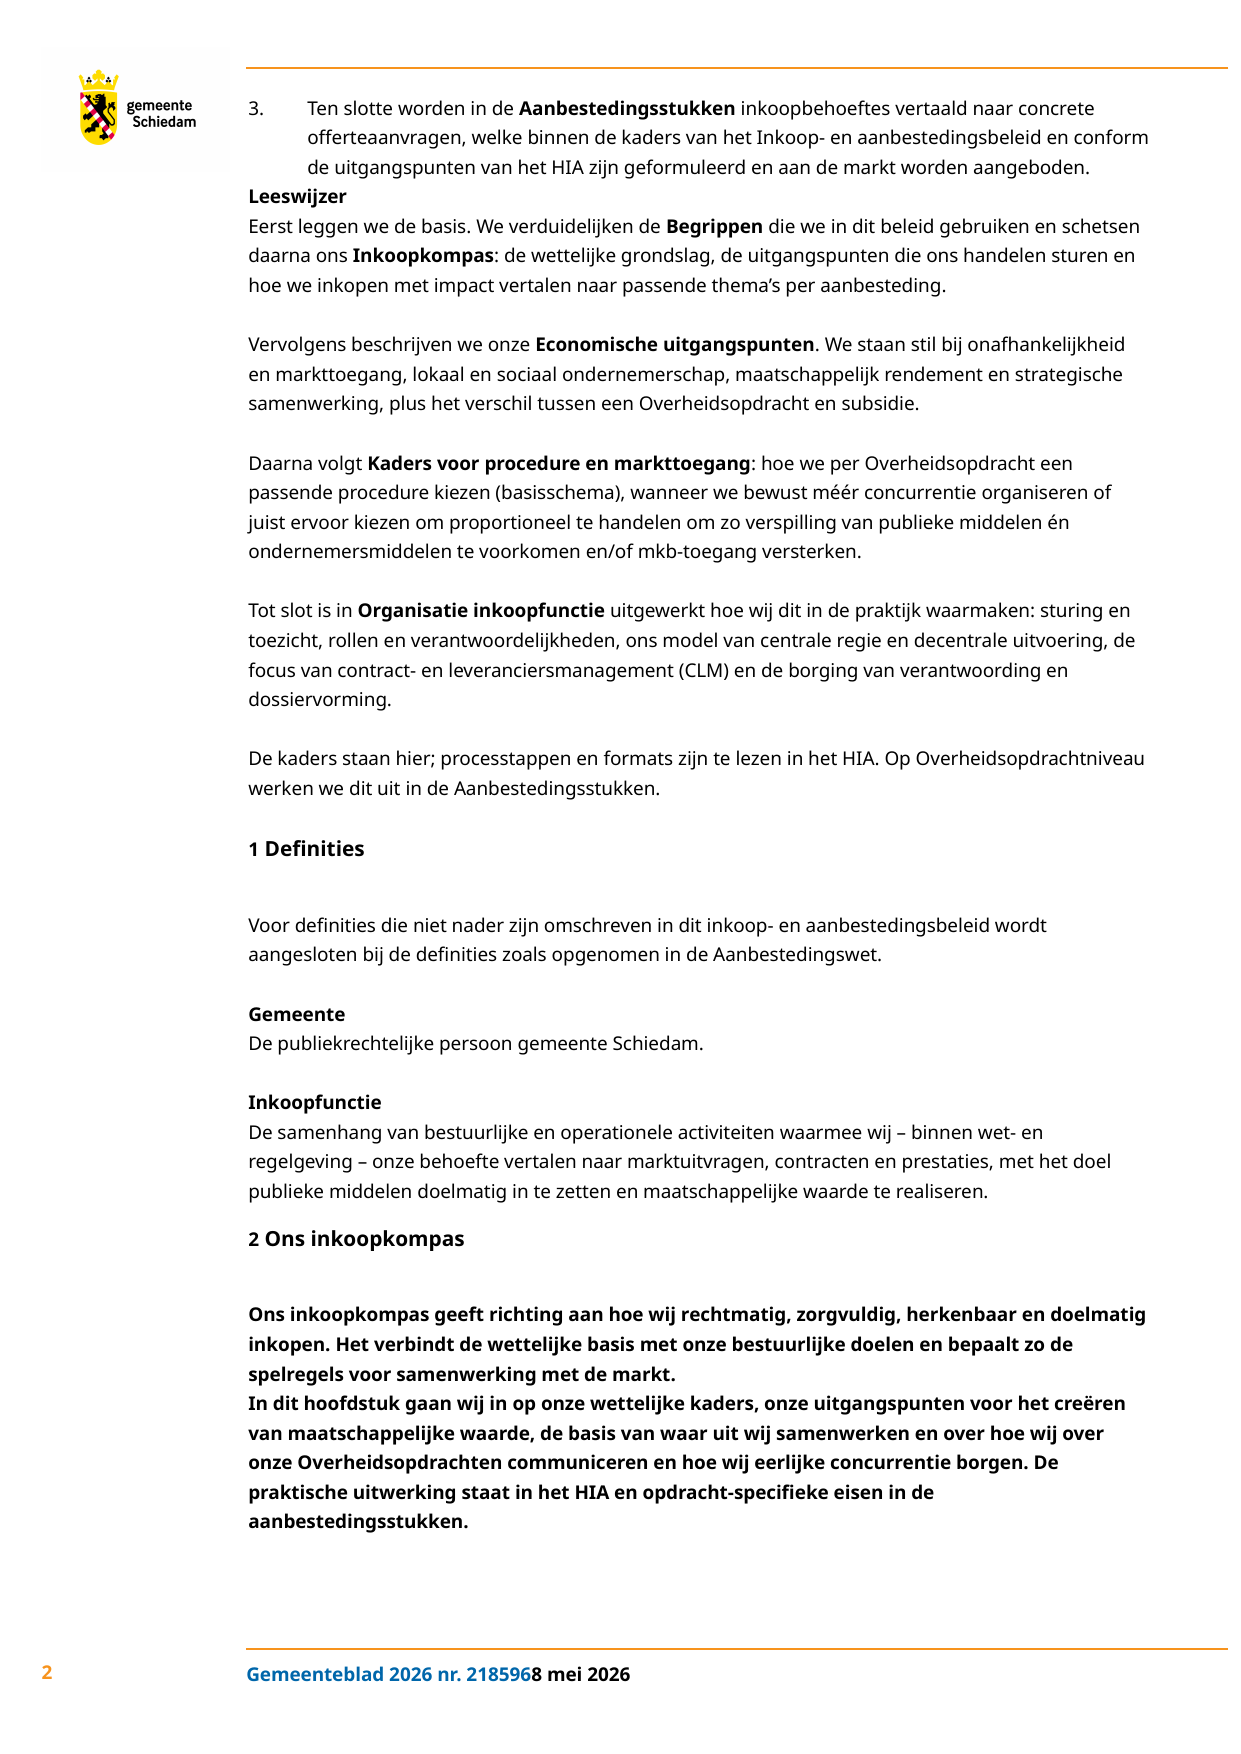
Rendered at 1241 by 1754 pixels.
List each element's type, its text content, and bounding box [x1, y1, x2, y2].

text 1 Definities [248, 834, 1152, 863]
text Ons inkoopkompas geeft richting aan hoe wij rechtmatig, zorgvuldig, herkenbaar en doelmatig inkopen. Het verbindt de wettelijke basis met onze bestuurlijke doelen en bepaalt zo de spelregels voor samenwerking met de markt. [248, 1302, 1152, 1387]
text 2 Ons inkoopkompas [248, 1224, 1152, 1252]
list Ten slotte worden in de Aanbestedingsstukken inkoopbehoeftes vertaald naar concrete offerteaanvragen, welke binnen de kaders van het Inkoop- en aanbestedingsbeleid en conform de uitgangspunten van het HIA zijn geformuleerd en aan de markt worden aangeboden. [248, 95, 1152, 180]
text Daarna volgt Kaders voor procedure en markttoegang: hoe we per Overheidsopdracht een passende procedure kiezen (basisschema), wanneer we bewust méér concurrentie organiseren of juist ervoor kiezen om proportioneel te handelen om zo verspilling van publieke middelen én ondernemersmiddelen te voorkomen en/of mkb-toegang versterken. [248, 450, 1152, 564]
text Inkoopfunctie [248, 1089, 1152, 1115]
text Leeswijzer [248, 183, 1152, 209]
text In dit hoofdstuk gaan wij in op onze wettelijke kaders, onze uitgangspunten voor het creëren van maatschappelijke waarde, de basis van waar uit wij samenwerken en over hoe wij over onze Overheidsopdrachten communiceren en hoe wij eerlijke concurrentie borgen. De praktische uitwerking staat in het HIA en opdracht-specifieke eisen in de aanbestedingsstukken. [248, 1390, 1152, 1534]
text De kaders staan hier; processtappen en formats zijn te lezen in het HIA. Op Overheidsopdrachtniveau werken we dit uit in de Aanbestedingsstukken. [248, 746, 1152, 801]
text Vervolgens beschrijven we onze Economische uitgangspunten. We staan stil bij onafhankelijkheid en markttoegang, lokaal en sociaal ondernemerschap, maatschappelijk rendement en strategische samenwerking, plus het verschil tussen een Overheidsopdracht en subsidie. [248, 331, 1152, 416]
text Gemeente [248, 1001, 1152, 1027]
text De publiekrechtelijke persoon gemeente Schiedam. [248, 1030, 1152, 1056]
text Eerst leggen we de basis. We verduidelijken de Begrippen die we in dit beleid gebruiken en schetsen daarna ons Inkoopkompas: de wettelijke grondslag, de uitgangspunten die ons handelen sturen en hoe we inkopen met impact vertalen naar passende thema’s per aanbesteding. [248, 213, 1152, 298]
picture [41, 47, 231, 172]
text Tot slot is in Organisatie inkoopfunctie uitgewerkt hoe wij dit in de praktijk waarmaken: sturing en toezicht, rollen en verantwoordelijkheden, ons model van centrale regie en decentrale uitvoering, de focus van contract- en leveranciersmanagement (CLM) en de borging van verantwoording en dossiervorming. [248, 598, 1152, 712]
text De samenhang van bestuurlijke en operationele activiteiten waarmee wij – binnen wet- en regelgeving – onze behoefte vertalen naar marktuitvragen, contracten en prestaties, met het doel publieke middelen doelmatig in te zetten en maatschappelijke waarde te realiseren. [248, 1119, 1152, 1204]
text Voor definities die niet nader zijn omschreven in dit inkoop- en aanbestedingsbeleid wordt aangesloten bij de definities zoals opgenomen in de Aanbestedingswet. [248, 912, 1152, 967]
